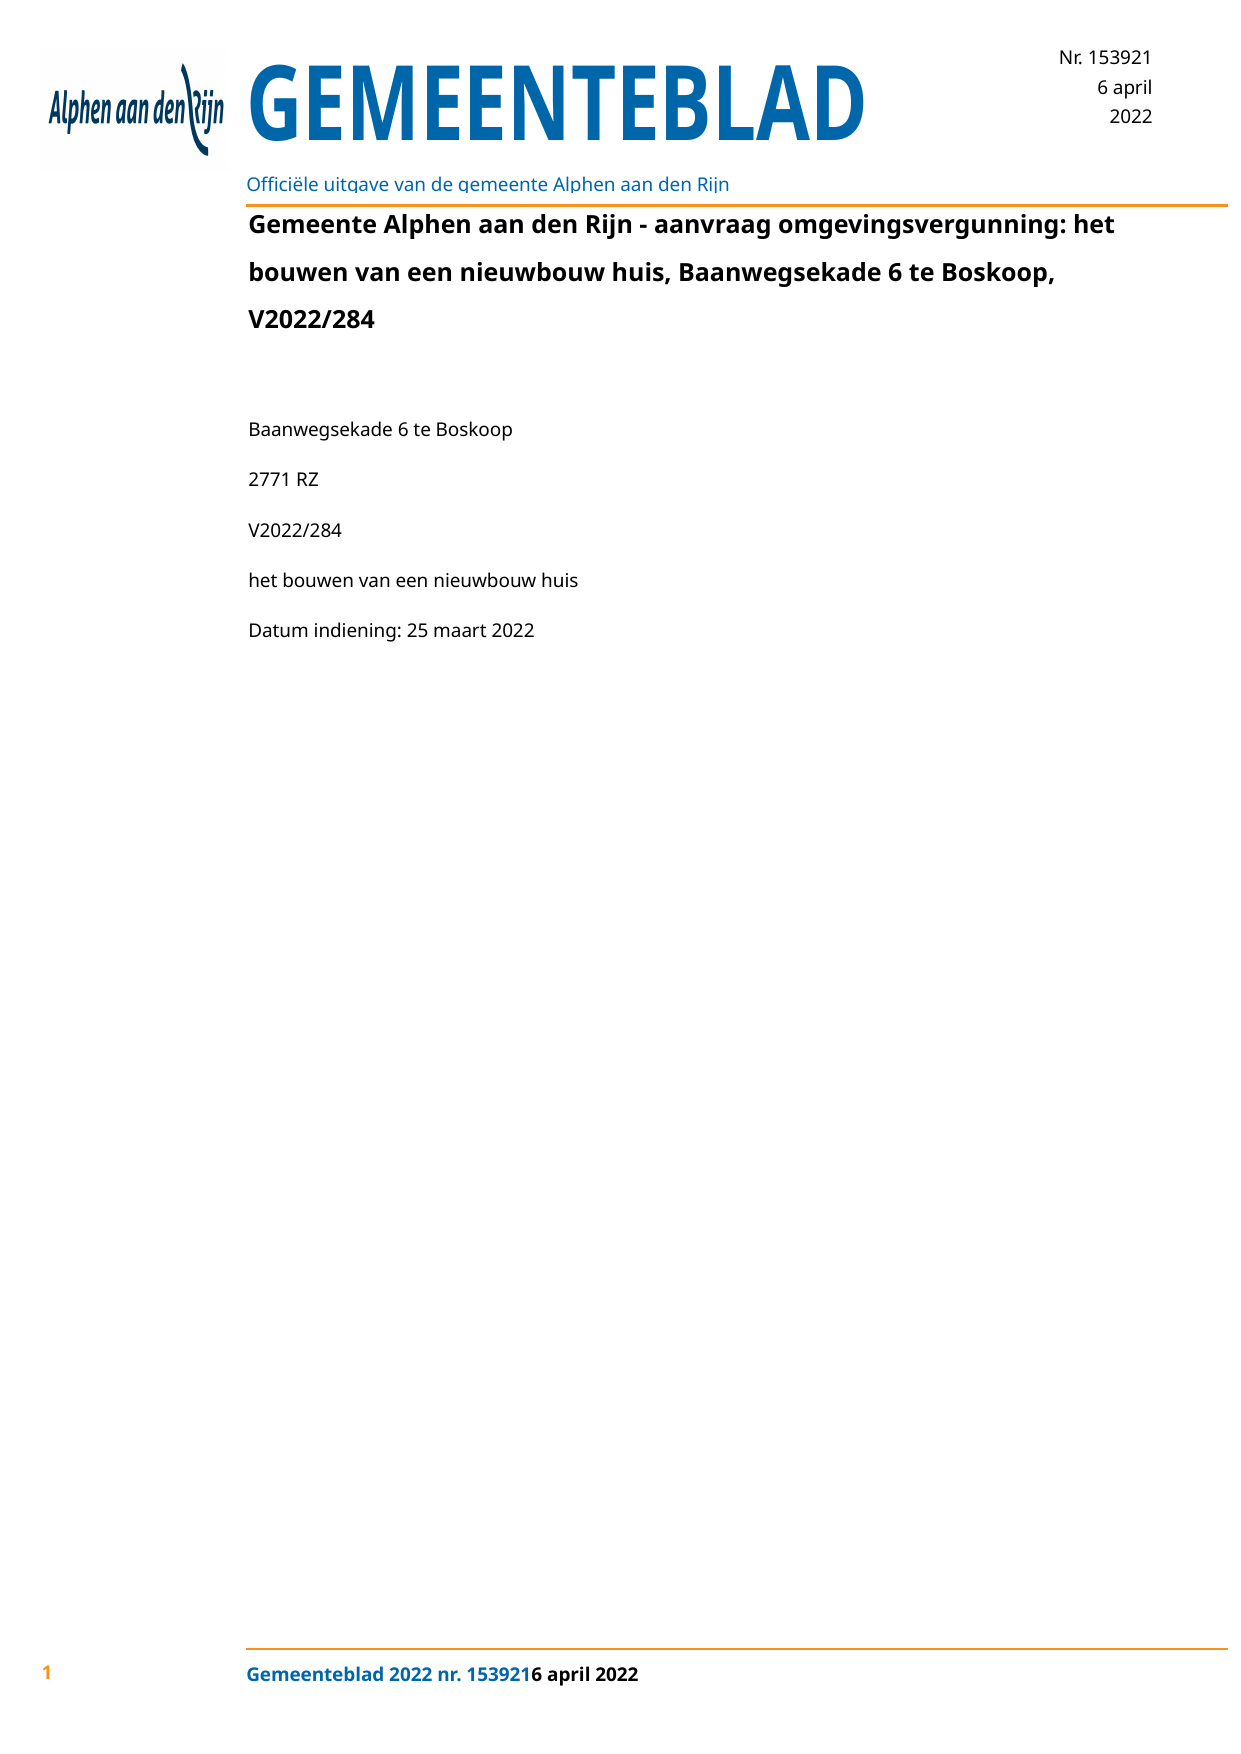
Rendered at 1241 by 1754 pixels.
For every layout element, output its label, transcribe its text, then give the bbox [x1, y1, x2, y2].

text Datum indiening: 25 maart 2022 [248, 618, 1152, 643]
text Baanwegsekade 6 te Boskoop [248, 416, 1152, 442]
text 2771 RZ [248, 466, 1152, 492]
text V2022/284 [248, 517, 1152, 542]
picture [41, 47, 231, 172]
text het bouwen van een nieuwbouw huis [248, 567, 1152, 593]
text Gemeente Alphen aan den Rijn - aanvraag omgevingsvergunning: het bouwen van een nieuwbouw huis, Baanwegsekade 6 te Boskoop, V2022/284 [248, 207, 1152, 336]
